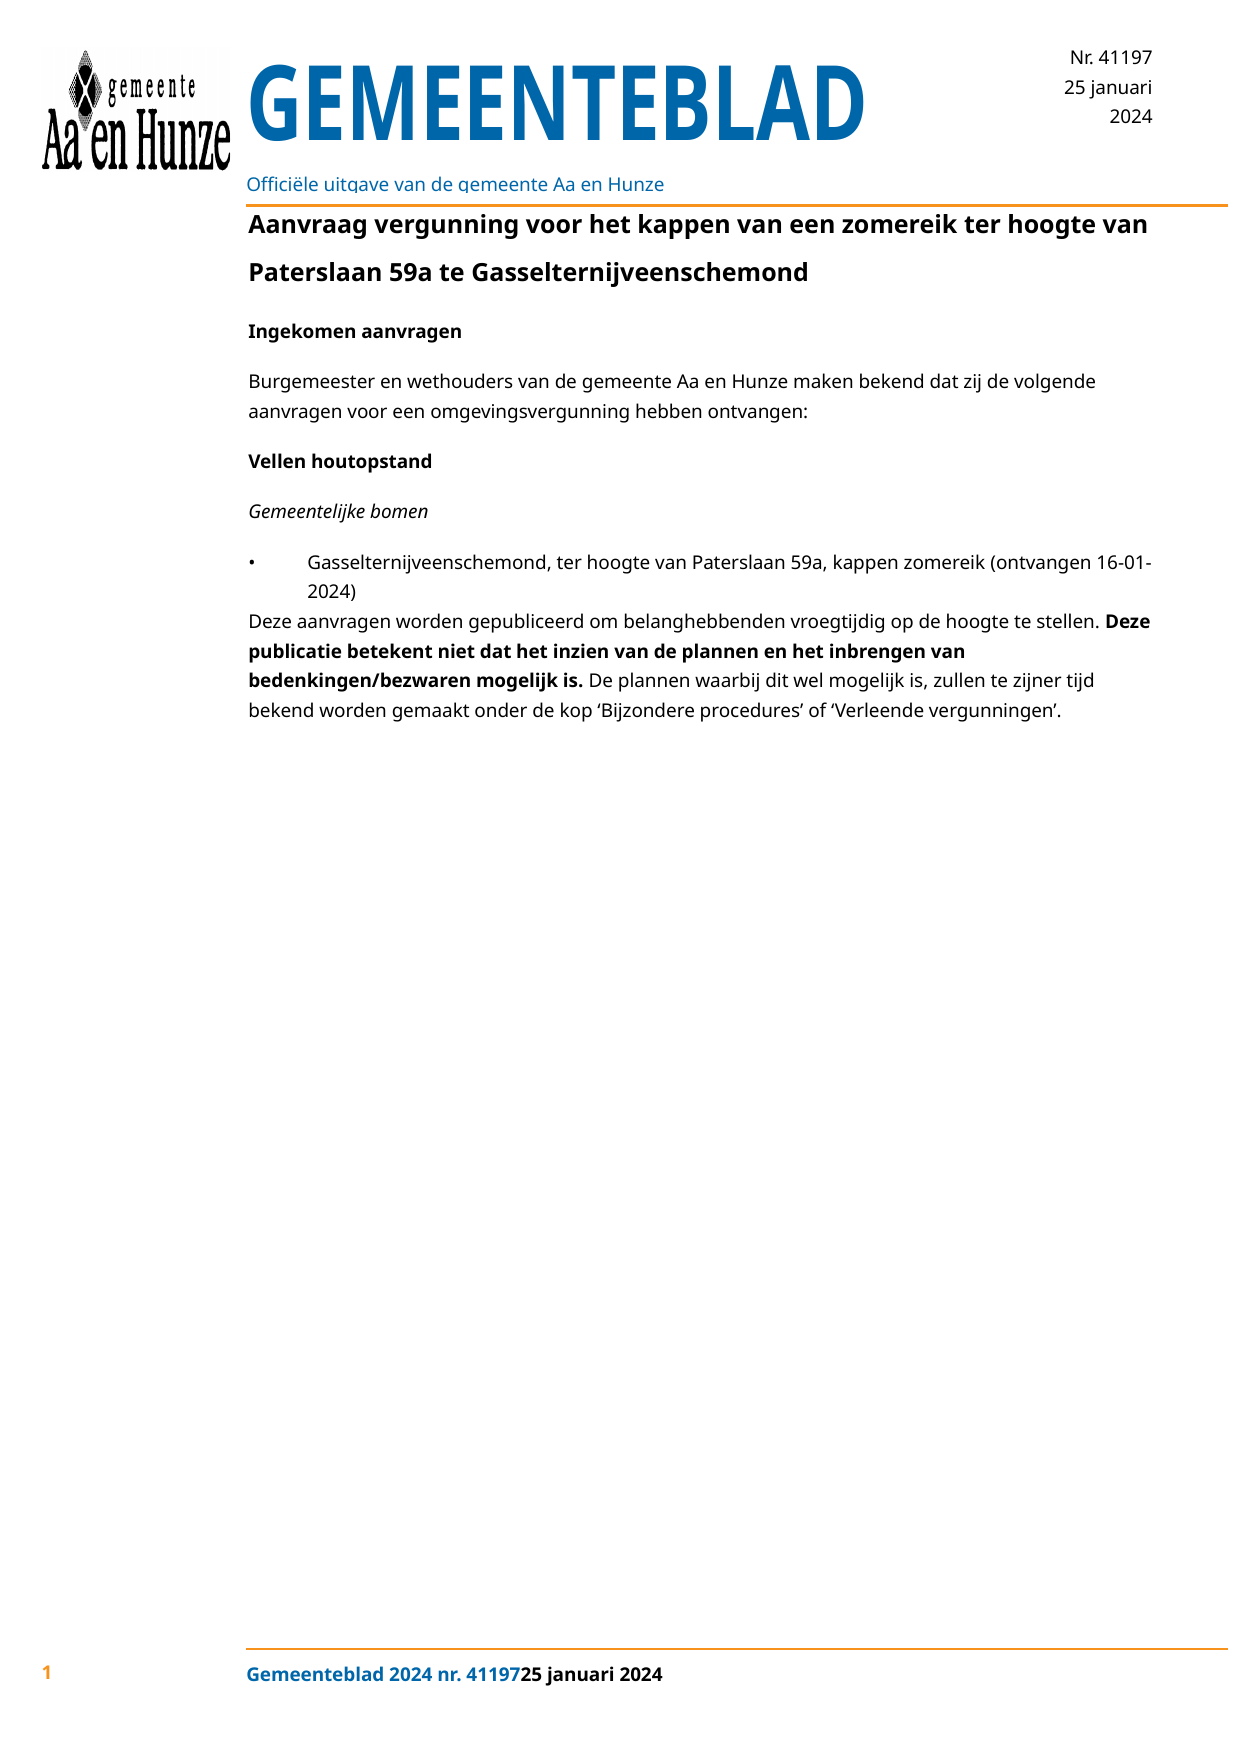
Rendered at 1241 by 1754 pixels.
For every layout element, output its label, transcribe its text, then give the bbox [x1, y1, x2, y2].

text Burgemeester en wethouders van de gemeente Aa en Hunze maken bekend dat zij de volgende aanvragen voor een omgevingsvergunning hebben ontvangen: [248, 368, 1152, 424]
text Ingekomen aanvragen [248, 318, 1152, 344]
text Aanvraag vergunning voor het kappen van een zomereik ter hoogte van Paterslaan 59a te Gasselternijveenschemond [248, 207, 1152, 288]
text Gemeentelijke bomen [248, 499, 1152, 524]
picture [41, 47, 231, 172]
text Vellen houtopstand [248, 448, 1152, 474]
text Deze aanvragen worden gepubliceerd om belanghebbenden vroegtijdig op de hoogte te stellen. Deze publicatie betekent niet dat het inzien van de plannen en het inbrengen van bedenkingen/bezwaren mogelijk is. De plannen waarbij dit wel mogelijk is, zullen te zijner tijd bekend worden gemaakt onder de kop ‘Bijzondere procedures’ of ‘Verleende vergunningen’. [248, 608, 1152, 723]
list Gasselternijveenschemond, ter hoogte van Paterslaan 59a, kappen zomereik (ontvangen 16-01-2024) [248, 549, 1152, 604]
